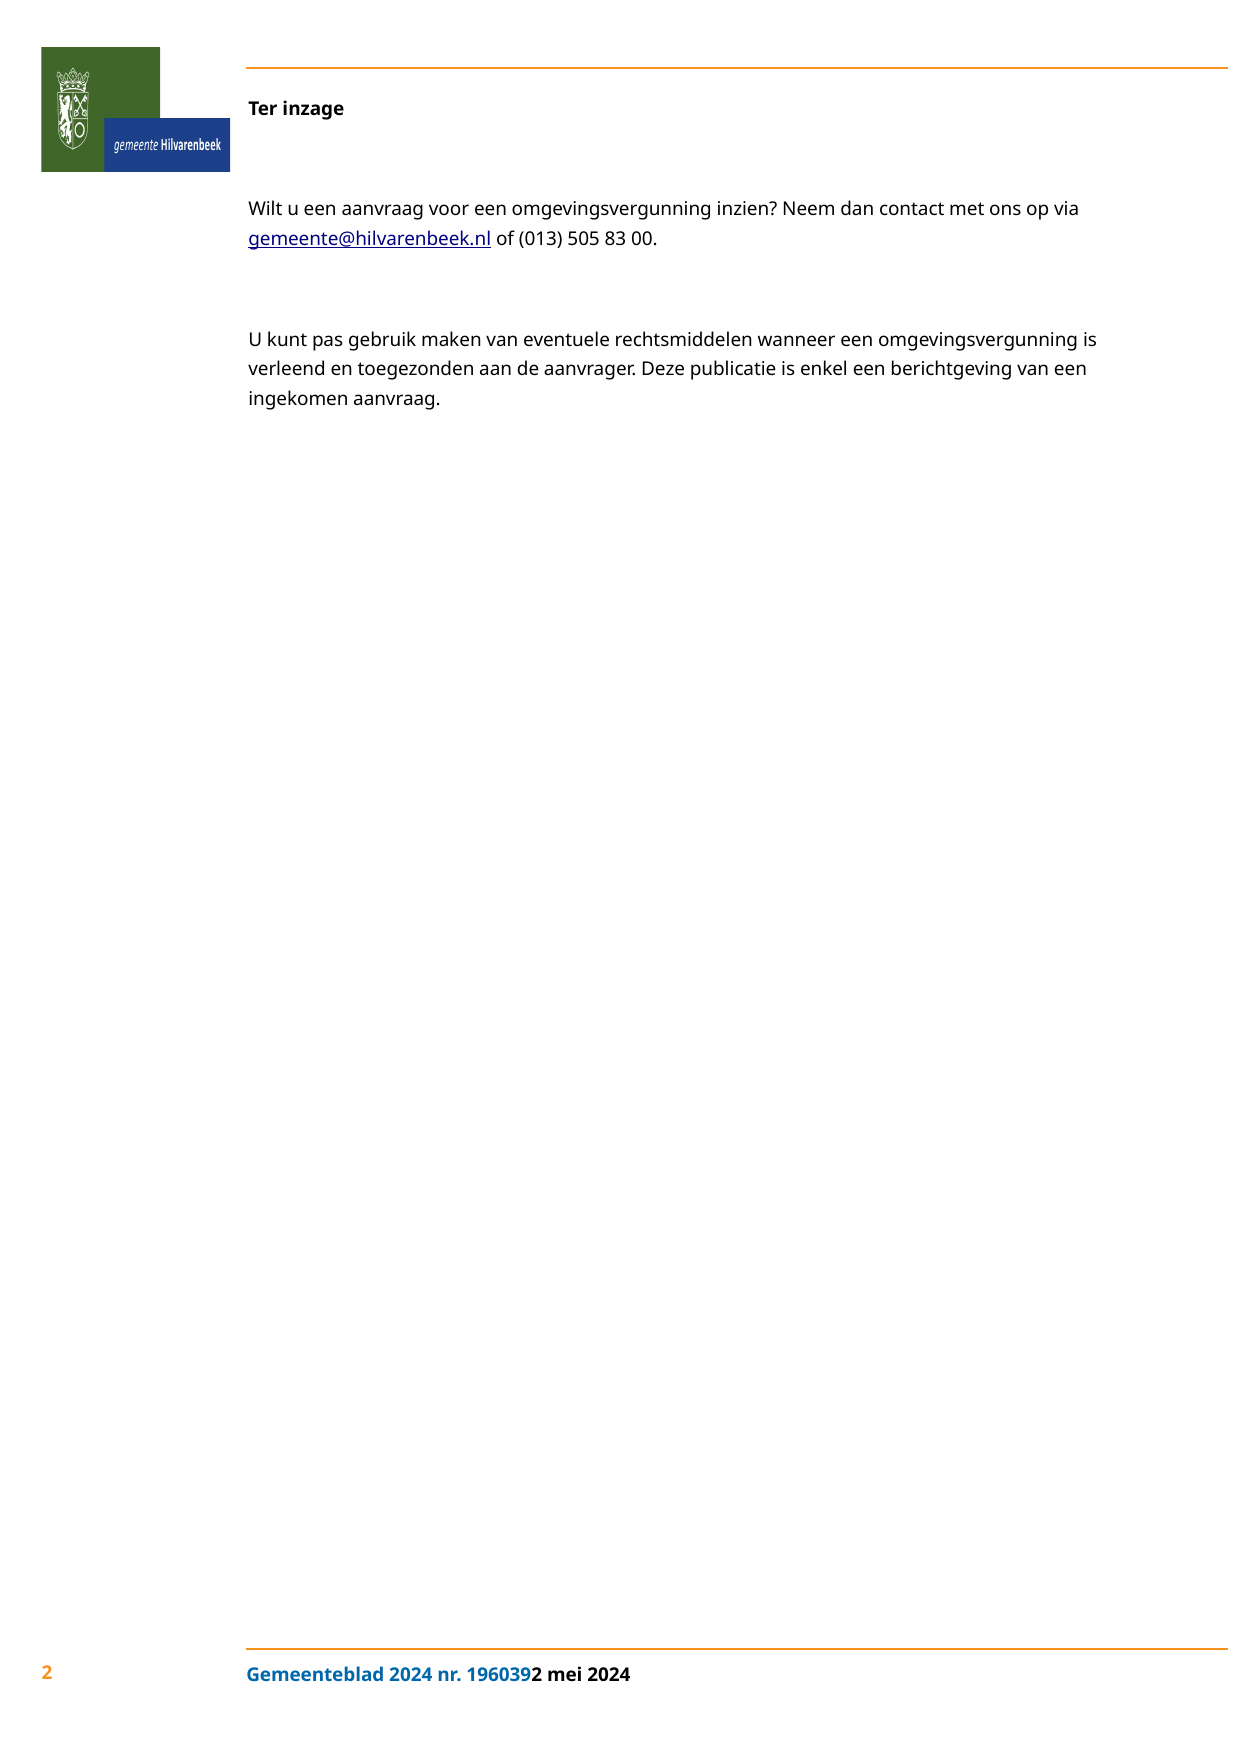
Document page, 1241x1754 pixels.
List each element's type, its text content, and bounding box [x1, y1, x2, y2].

text Wilt u een aanvraag voor een omgevingsvergunning inzien? Neem dan contact met ons op via gemeente@hilvarenbeek.nl of (013) 505 83 00. [248, 196, 1152, 251]
picture [41, 47, 231, 172]
text Ter inzage [248, 95, 1152, 121]
text U kunt pas gebruik maken van eventuele rechtsmiddelen wanneer een omgevingsvergunning is verleend en toegezonden aan de aanvrager. Deze publicatie is enkel een berichtgeving van een ingekomen aanvraag. [248, 326, 1152, 411]
